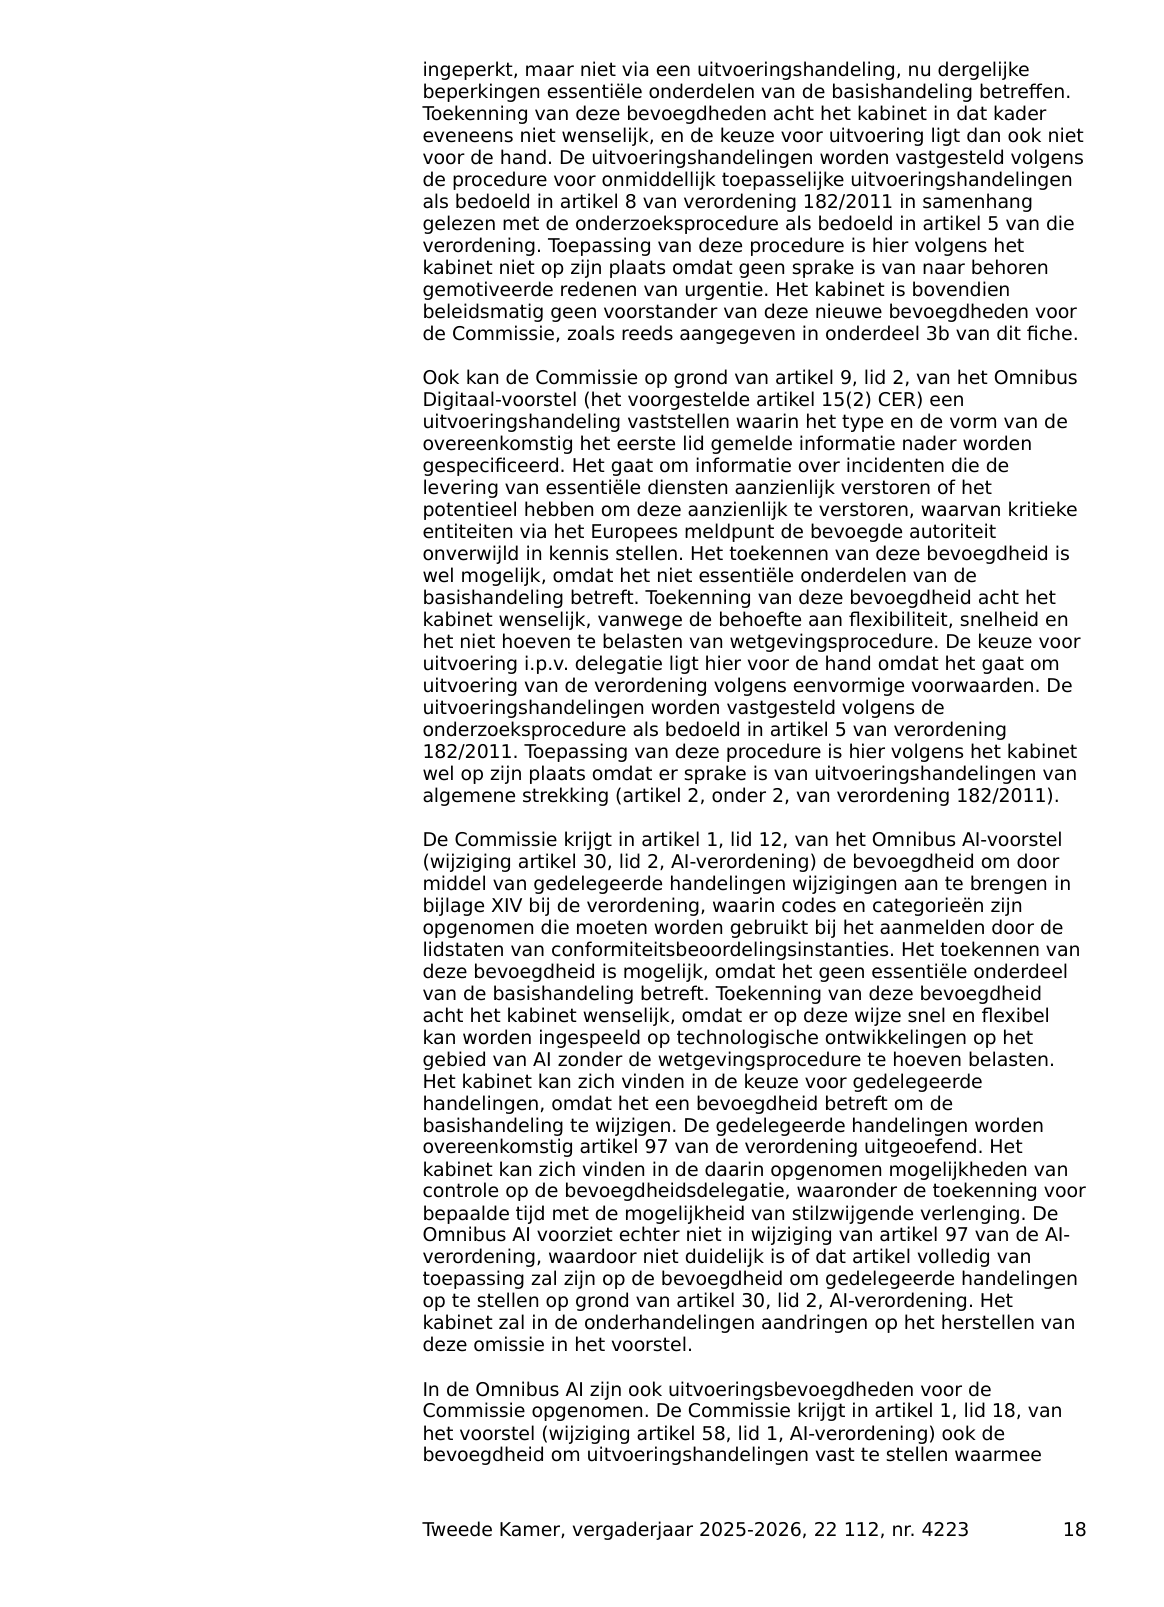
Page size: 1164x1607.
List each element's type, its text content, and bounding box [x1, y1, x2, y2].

text De Commissie krijgt in artikel 1, lid 12, van het Omnibus AI-voorstel (wijziging artikel 30, lid 2, AI-verordening) de bevoegdheid om door middel van gedelegeerde handelingen wijzigingen aan te brengen in bijlage XIV bij de verordening, waarin codes en categorieën zijn opgenomen die moeten worden gebruikt bij het aanmelden door de lidstaten van conformiteitsbeoordelingsinstanties. Het toekennen van deze bevoegdheid is mogelijk, omdat het geen essentiële onderdeel van de basishandeling betreft. Toekenning van deze bevoegdheid acht het kabinet wenselijk, omdat er op deze wijze snel en flexibel kan worden ingespeeld op technologische ontwikkelingen op het gebied van AI zonder de wetgevingsprocedure te hoeven belasten. Het kabinet kan zich vinden in de keuze voor gedelegeerde handelingen, omdat het een bevoegdheid betreft om de basishandeling te wijzigen. De gedelegeerde handelingen worden overeenkomstig artikel 97 van de verordening uitgeoefend. Het kabinet kan zich vinden in de daarin opgenomen mogelijkheden van controle op de bevoegdheidsdelegatie, waaronder de toekenning voor bepaalde tijd met de mogelijkheid van stilzwijgende verlenging. De Omnibus AI voorziet echter niet in wijziging van artikel 97 van de AI-verordening, waardoor niet duidelijk is of dat artikel volledig van toepassing zal zijn op de bevoegdheid om gedelegeerde handelingen op te stellen op grond van artikel 30, lid 2, AI-verordening. Het kabinet zal in de onderhandelingen aandringen op het herstellen van deze omissie in het voorstel. [422, 829, 1087, 1356]
text Ook kan de Commissie op grond van artikel 9, lid 2, van het Omnibus Digitaal-voorstel (het voorgestelde artikel 15(2) CER) een uitvoeringshandeling vaststellen waarin het type en de vorm van de overeenkomstig het eerste lid gemelde informatie nader worden gespecificeerd. Het gaat om informatie over incidenten die de levering van essentiële diensten aanzienlijk verstoren of het potentieel hebben om deze aanzienlijk te verstoren, waarvan kritieke entiteiten via het Europees meldpunt de bevoegde autoriteit onverwijld in kennis stellen. Het toekennen van deze bevoegdheid is wel mogelijk, omdat het niet essentiële onderdelen van de basishandeling betreft. Toekenning van deze bevoegdheid acht het kabinet wenselijk, vanwege de behoefte aan flexibiliteit, snelheid en het niet hoeven te belasten van wetgevingsprocedure. De keuze voor uitvoering i.p.v. delegatie ligt hier voor de hand omdat het gaat om uitvoering van de verordening volgens eenvormige voorwaarden. De uitvoeringshandelingen worden vastgesteld volgens de onderzoeksprocedure als bedoeld in artikel 5 van verordening 182/2011. Toepassing van deze procedure is hier volgens het kabinet wel op zijn plaats omdat er sprake is van uitvoeringshandelingen van algemene strekking (artikel 2, onder 2, van verordening 182/2011). [422, 367, 1087, 807]
text In de Omnibus AI zijn ook uitvoeringsbevoegdheden voor de Commissie opgenomen. De Commissie krijgt in artikel 1, lid 18, van het voorstel (wijziging artikel 58, lid 1, AI-verordening) ook de bevoegdheid om uitvoeringshandelingen vast te stellen waarmee [422, 1378, 1087, 1466]
text ingeperkt, maar niet via een uitvoeringshandeling, nu dergelijke beperkingen essentiële onderdelen van de basishandeling betreffen. Toekenning van deze bevoegdheden acht het kabinet in dat kader eveneens niet wenselijk, en de keuze voor uitvoering ligt dan ook niet voor de hand. De uitvoeringshandelingen worden vastgesteld volgens de procedure voor onmiddellijk toepasselijke uitvoeringshandelingen als bedoeld in artikel 8 van verordening 182/2011 in samenhang gelezen met de onderzoeksprocedure als bedoeld in artikel 5 van die verordening. Toepassing van deze procedure is hier volgens het kabinet niet op zijn plaats omdat geen sprake is van naar behoren gemotiveerde redenen van urgentie. Het kabinet is bovendien beleidsmatig geen voorstander van deze nieuwe bevoegdheden voor de Commissie, zoals reeds aangegeven in onderdeel 3b van dit fiche. [422, 59, 1087, 345]
